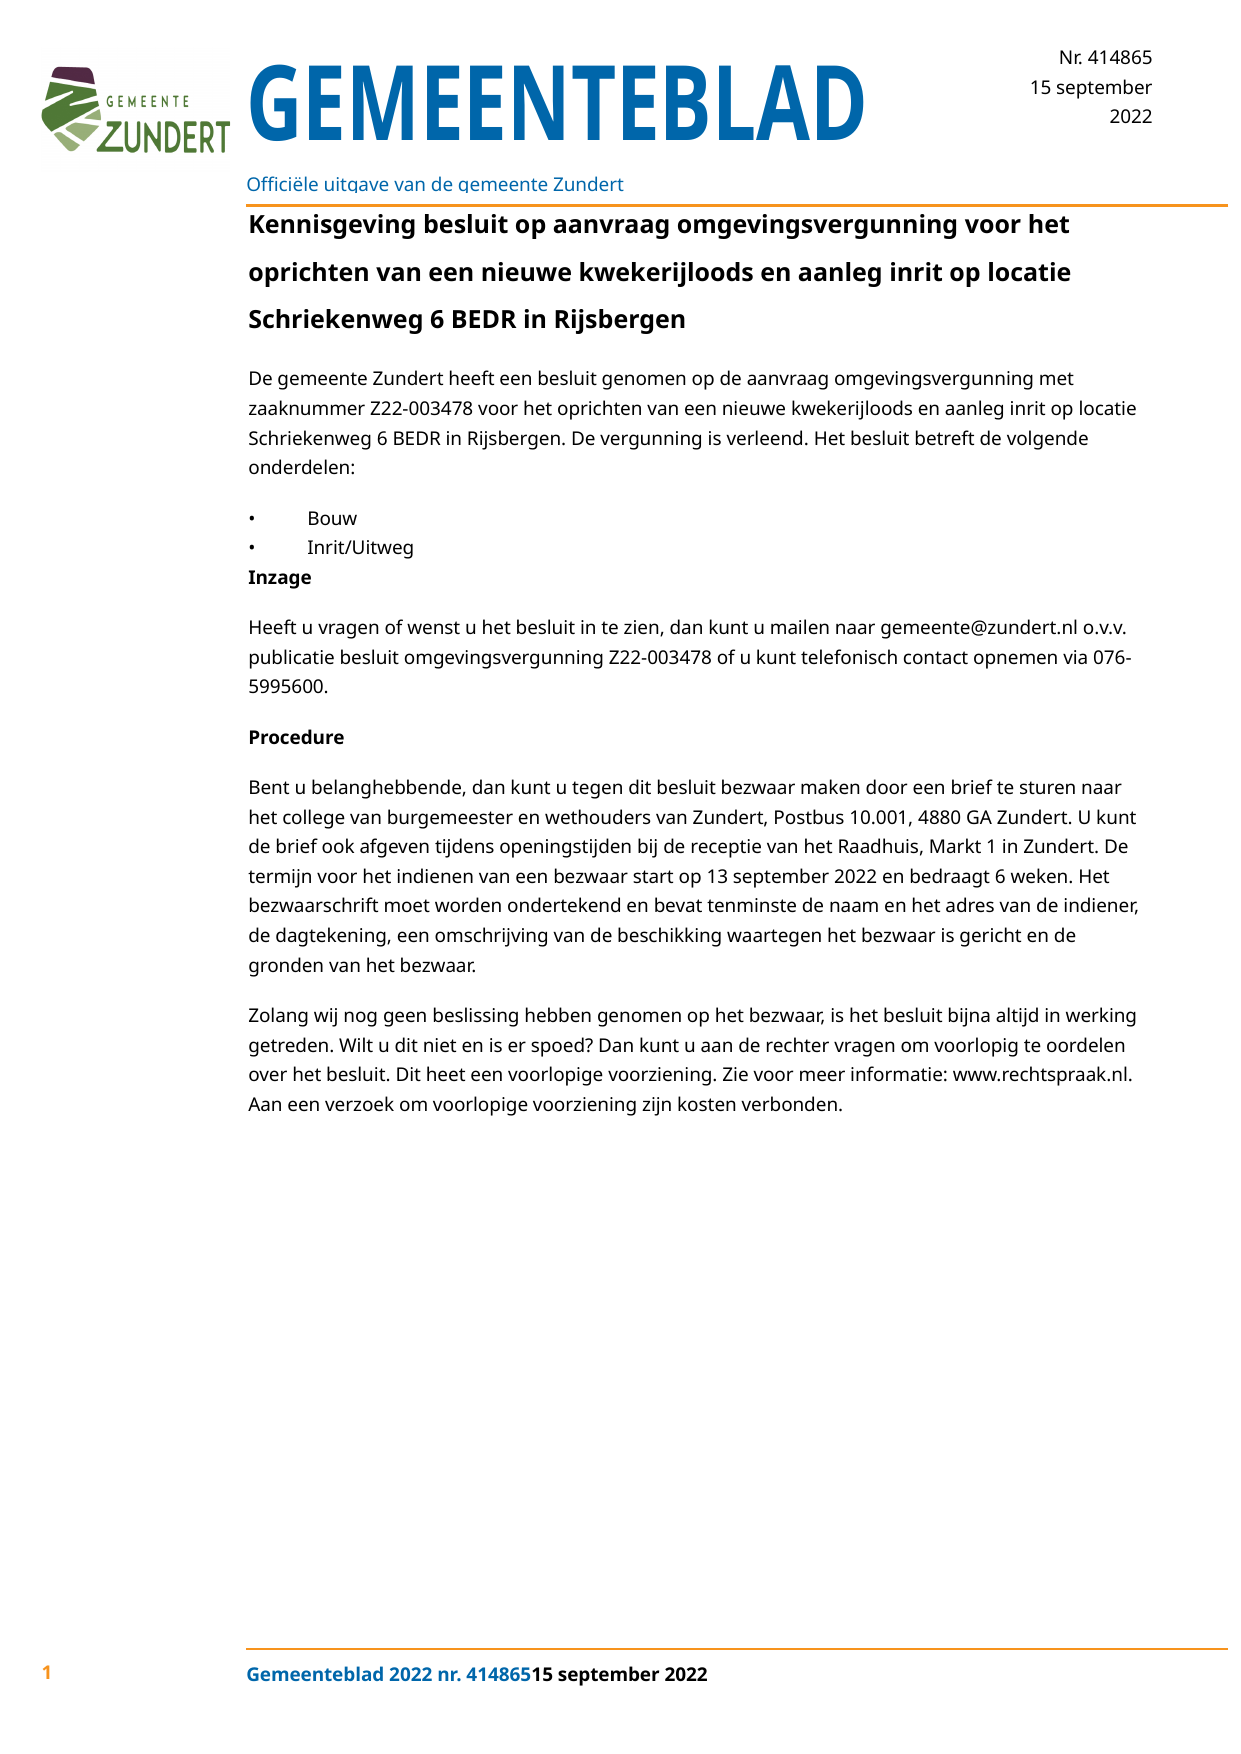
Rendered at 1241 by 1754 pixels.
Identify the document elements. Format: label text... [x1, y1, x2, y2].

text Zolang wij nog geen beslissing hebben genomen op het bezwaar, is het besluit bijna altijd in werking getreden. Wilt u dit niet en is er spoed? Dan kunt u aan de rechter vragen om voorlopig te oordelen over het besluit. Dit heet een voorlopige voorziening. Zie voor meer informatie: www.rechtspraak.nl. Aan een verzoek om voorlopige voorziening zijn kosten verbonden. [248, 1002, 1152, 1117]
text Procedure [248, 724, 1152, 749]
text De gemeente Zundert heeft een besluit genomen op de aanvraag omgevingsvergunning met zaaknummer Z22-003478 voor het oprichten van een nieuwe kwekerijloods en aanleg inrit op locatie Schriekenweg 6 BEDR in Rijsbergen. De vergunning is verleend. Het besluit betreft de volgende onderdelen: [248, 366, 1152, 480]
list Inrit/Uitweg [248, 534, 1152, 560]
list Bouw [248, 505, 1152, 530]
text Heeft u vragen of wenst u het besluit in te zien, dan kunt u mailen naar gemeente@zundert.nl o.v.v. publicatie besluit omgevingsvergunning Z22-003478 of u kunt telefonisch contact opnemen via 076-5995600. [248, 614, 1152, 699]
text Bent u belanghebbende, dan kunt u tegen dit besluit bezwaar maken door een brief te sturen naar het college van burgemeester en wethouders van Zundert, Postbus 10.001, 4880 GA Zundert. U kunt de brief ook afgeven tijdens openingstijden bij de receptie van het Raadhuis, Markt 1 in Zundert. De termijn voor het indienen van een bezwaar start op 13 september 2022 en bedraagt 6 weken. Het bezwaarschrift moet worden ondertekend en bevat tenminste de naam en het adres van de indiener, de dagtekening, een omschrijving van de beschikking waartegen het bezwaar is gericht en de gronden van het bezwaar. [248, 774, 1152, 977]
picture [41, 47, 231, 172]
text Inzage [248, 564, 1152, 589]
text Kennisgeving besluit op aanvraag omgevingsvergunning voor het oprichten van een nieuwe kwekerijloods en aanleg inrit op locatie Schriekenweg 6 BEDR in Rijsbergen [248, 207, 1152, 336]
